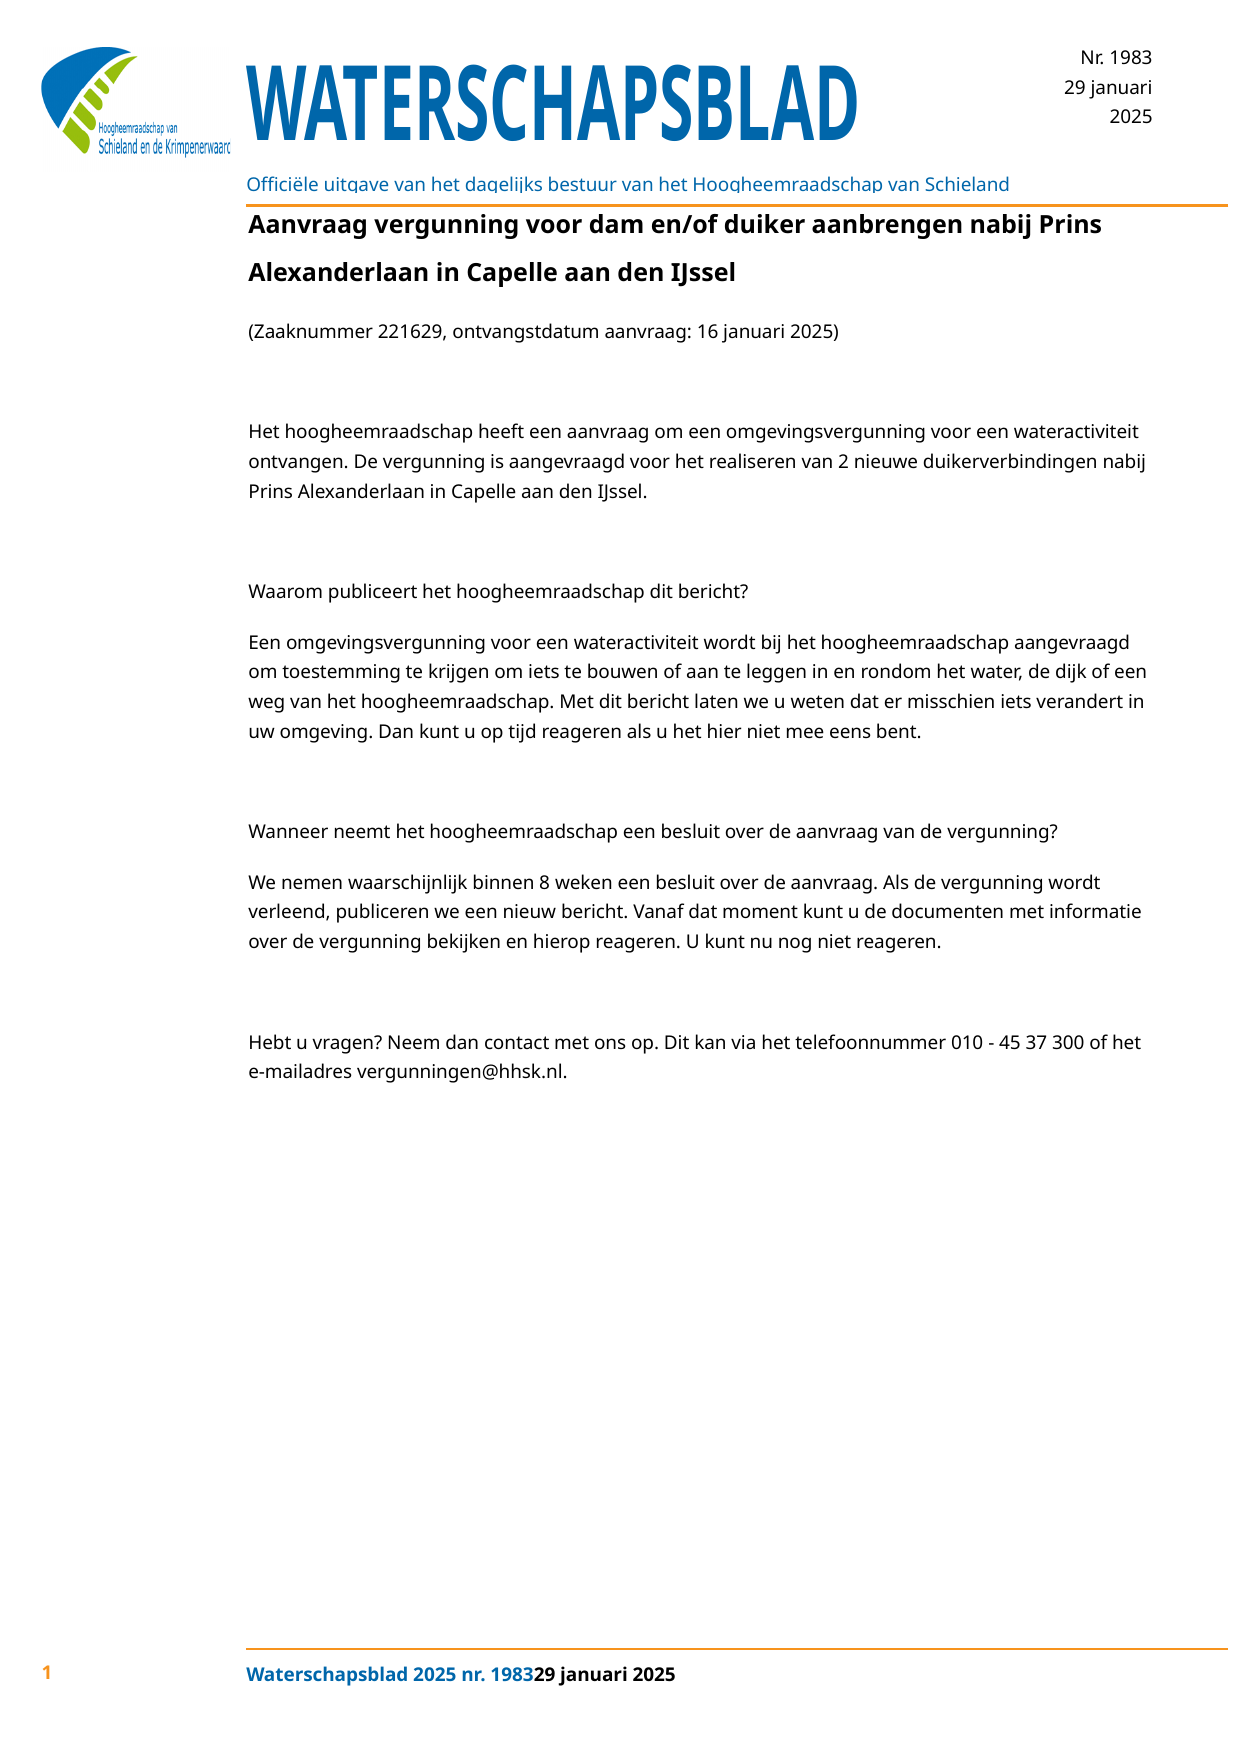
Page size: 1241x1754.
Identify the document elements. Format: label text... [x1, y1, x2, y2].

text Hebt u vragen? Neem dan contact met ons op. Dit kan via het telefoonnummer 010 - 45 37 300 of het e-mailadres vergunningen@hhsk.nl. [248, 1029, 1152, 1084]
text We nemen waarschijnlijk binnen 8 weken een besluit over de aanvraag. Als de vergunning wordt verleend, publiceren we een nieuw bericht. Vanaf dat moment kunt u de documenten met informatie over de vergunning bekijken en hierop reageren. U kunt nu nog niet reageren. [248, 869, 1152, 954]
text Wanneer neemt het hoogheemraadschap een besluit over de aanvraag van de vergunning? [248, 819, 1152, 844]
text Het hoogheemraadschap heeft een aanvraag om een omgevingsvergunning voor een wateractiviteit ontvangen. De vergunning is aangevraagd voor het realiseren van 2 nieuwe duikerverbindingen nabij Prins Alexanderlaan in Capelle aan den IJssel. [248, 419, 1152, 504]
text Waarom publiceert het hoogheemraadschap dit bericht? [248, 579, 1152, 604]
picture [41, 47, 231, 172]
text Aanvraag vergunning voor dam en/of duiker aanbrengen nabij Prins Alexanderlaan in Capelle aan den IJssel [248, 207, 1152, 288]
text Een omgevingsvergunning voor een wateractiviteit wordt bij het hoogheemraadschap aangevraagd om toestemming te krijgen om iets te bouwen of aan te leggen in en rondom het water, de dijk of een weg van het hoogheemraadschap. Met dit bericht laten we u weten dat er misschien iets verandert in uw omgeving. Dan kunt u op tijd reageren als u het hier niet mee eens bent. [248, 629, 1152, 744]
text (Zaaknummer 221629, ontvangstdatum aanvraag: 16 januari 2025) [248, 318, 1152, 344]
